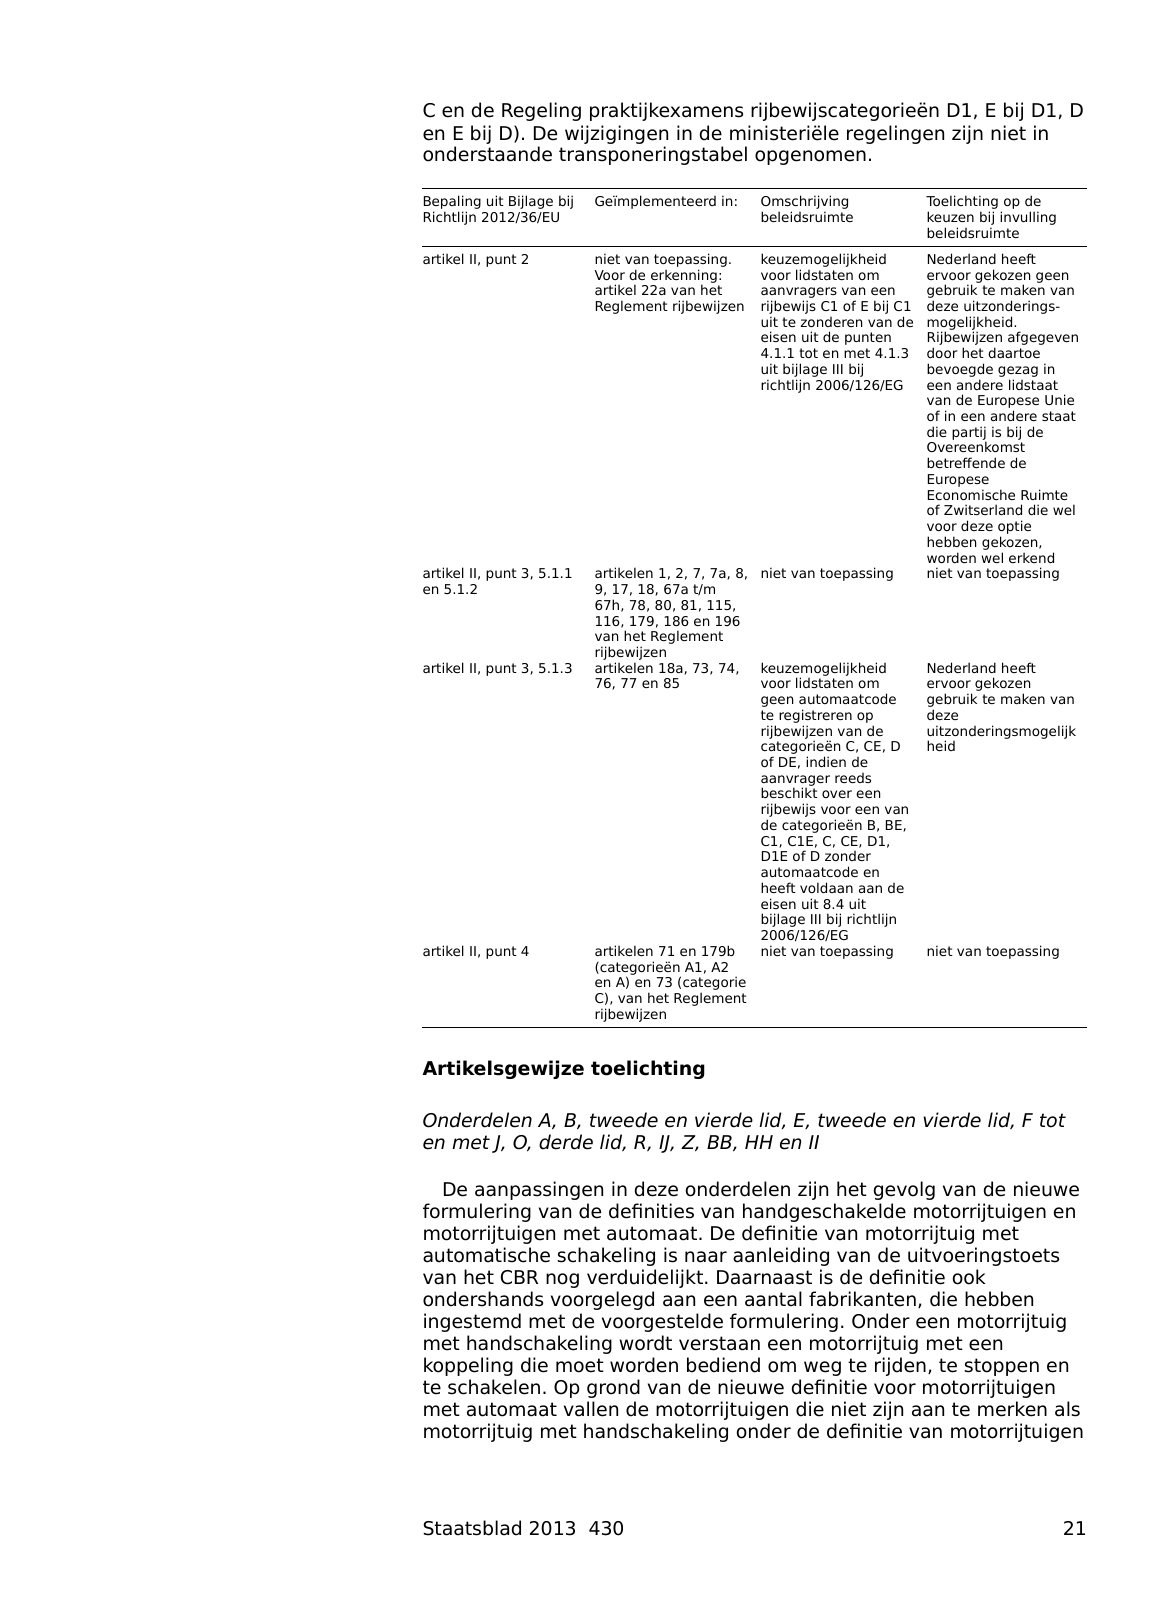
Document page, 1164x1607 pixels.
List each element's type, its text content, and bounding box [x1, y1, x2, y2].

subtitle Artikelsgewijze toelichting [422, 1058, 1087, 1080]
table_cell keuzemogelijkheid voor lidstaten om aanvragers van een rijbewijs C1 of E bij C1 uit te zonderen van de eisen uit de punten 4.1.1 tot en met 4.1.3 uit bijlage III bij richtlijn 2006/126/EG [754, 247, 921, 566]
table_cell Nederland heeft ervoor gekozen gebruik te maken van deze uitzonderingsmogelijkheid [921, 661, 1087, 944]
table_cell artikelen 18a, 73, 74, 76, 77 en 85 [588, 661, 754, 944]
table_cell Nederland heeft ervoor gekozen geen gebruik te maken van deze uitzonderings-mogelijkheid. Rijbewijzen afgegeven door het daartoe bevoegde gezag in een andere lidstaat van de Europese Unie of in een andere staat die partij is bij de Overeenkomst betreffende de Europese Economische Ruimte of Zwitserland die wel voor deze optie hebben gekozen, worden wel erkend [921, 247, 1087, 566]
table_cell artikel II, punt 3, 5.1.1 en 5.1.2 [422, 566, 588, 661]
table_cell niet van toepassing [754, 944, 921, 1027]
table_cell keuzemogelijkheid voor lidstaten om geen automaatcode te registreren op rijbewijzen van de categorieën C, CE, D of DE, indien de aanvrager reeds beschikt over een rijbewijs voor een van de categorieën B, BE, C1, C1E, C, CE, D1, D1E of D zonder automaatcode en heeft voldaan aan de eisen uit 8.4 uit bijlage III bij richtlijn 2006/126/EG [754, 661, 921, 944]
table_cell artikelen 1, 2, 7, 7a, 8, 9, 17, 18, 67a t/m 67h, 78, 80, 81, 115, 116, 179, 186 en 196 van het Reglement rijbewijzen [588, 566, 754, 661]
text C en de Regeling praktijkexamens rijbewijscategorieën D1, E bij D1, D en E bij D). De wijzigingen in de ministeriële regelingen zijn niet in onderstaande transponeringstabel opgenomen. [422, 100, 1087, 166]
table_header Toelichting op de keuzen bij invulling beleidsruimte [921, 189, 1087, 246]
table_header Geïmplementeerd in: [588, 189, 754, 246]
table_cell niet van toepassing [921, 944, 1087, 1027]
table_cell niet van toepassing. Voor de erkenning: artikel 22a van het Reglement rijbewijzen [588, 247, 754, 566]
text De aanpassingen in deze onderdelen zijn het gevolg van de nieuwe formulering van de definities van handgeschakelde motorrijtuigen en motorrijtuigen met automaat. De definitie van motorrijtuig met automatische schakeling is naar aanleiding van de uitvoeringstoets van het CBR nog verduidelijkt. Daarnaast is de definitie ook ondershands voorgelegd aan een aantal fabrikanten, die hebben ingestemd met de voorgestelde formulering. Onder een motorrijtuig met handschakeling wordt verstaan een motorrijtuig met een koppeling die moet worden bediend om weg te rijden, te stoppen en te schakelen. Op grond van de nieuwe definitie voor motorrijtuigen met automaat vallen de motorrijtuigen die niet zijn aan te merken als motorrijtuig met handschakeling onder de definitie van motorrijtuigen [422, 1179, 1087, 1443]
table_header Bepaling uit Bijlage bij Richtlijn 2012/36/EU [422, 189, 588, 246]
table_cell artikelen 71 en 179b (categorieën A1, A2 en A) en 73 (categorie C), van het Reglement rijbewijzen [588, 944, 754, 1027]
table_cell niet van toepassing [754, 566, 921, 661]
table_header Omschrijving beleidsruimte [754, 189, 921, 246]
subtitle Onderdelen A, B, tweede en vierde lid, E, tweede en vierde lid, F tot en met J, O, derde lid, R, IJ, Z, BB, HH en II [422, 1110, 1087, 1154]
table_cell artikel II, punt 4 [422, 944, 588, 1027]
table_cell artikel II, punt 3, 5.1.3 [422, 661, 588, 944]
table_cell artikel II, punt 2 [422, 247, 588, 566]
table_cell niet van toepassing [921, 566, 1087, 661]
